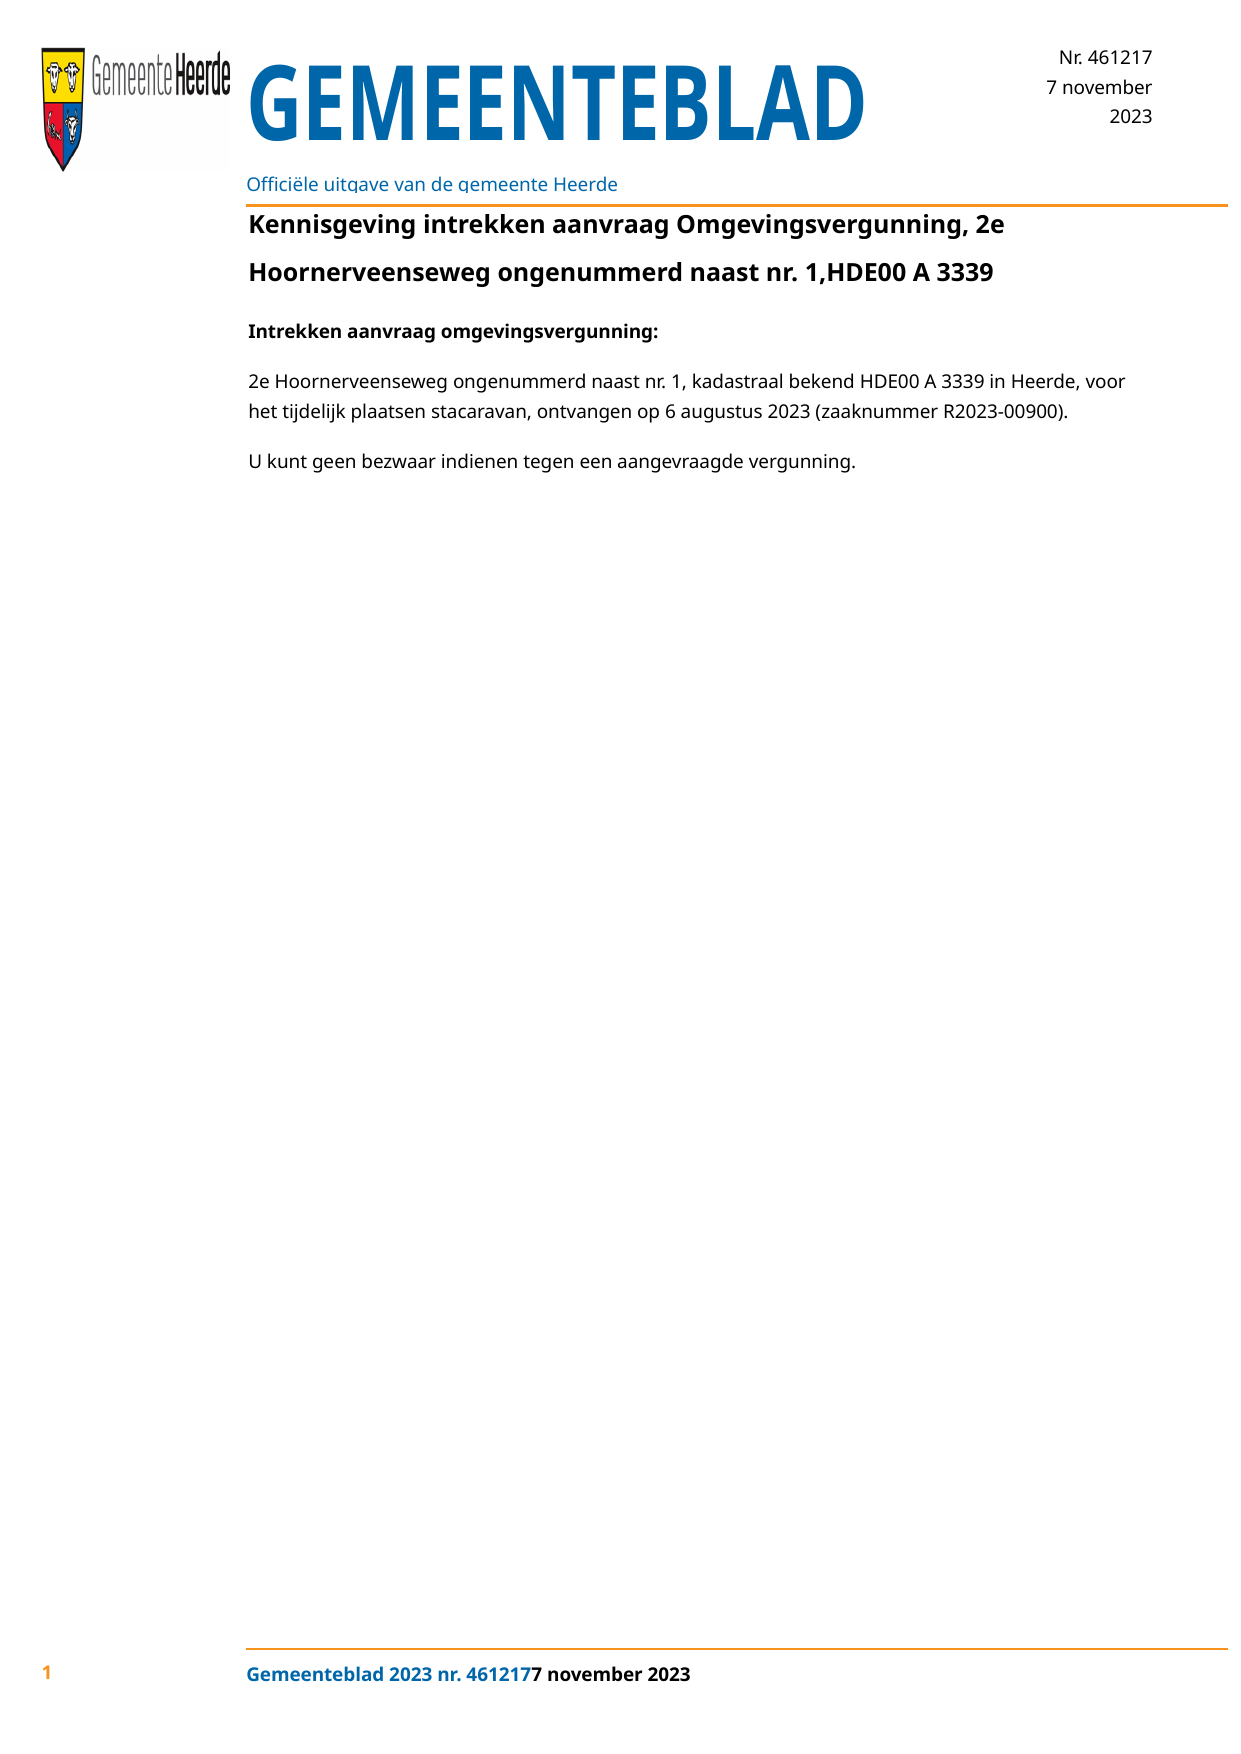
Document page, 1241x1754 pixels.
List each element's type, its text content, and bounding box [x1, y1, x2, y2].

text Kennisgeving intrekken aanvraag Omgevingsvergunning, 2e Hoornerveenseweg ongenummerd naast nr. 1,HDE00 A 3339 [248, 207, 1152, 288]
text 2e Hoornerveenseweg ongenummerd naast nr. 1, kadastraal bekend HDE00 A 3339 in Heerde, voor het tijdelijk plaatsen stacaravan, ontvangen op 6 augustus 2023 (zaaknummer R2023-00900). [248, 368, 1152, 424]
picture [41, 47, 231, 172]
text Intrekken aanvraag omgevingsvergunning: [248, 318, 1152, 344]
text U kunt geen bezwaar indienen tegen een aangevraagde vergunning. [248, 448, 1152, 474]
